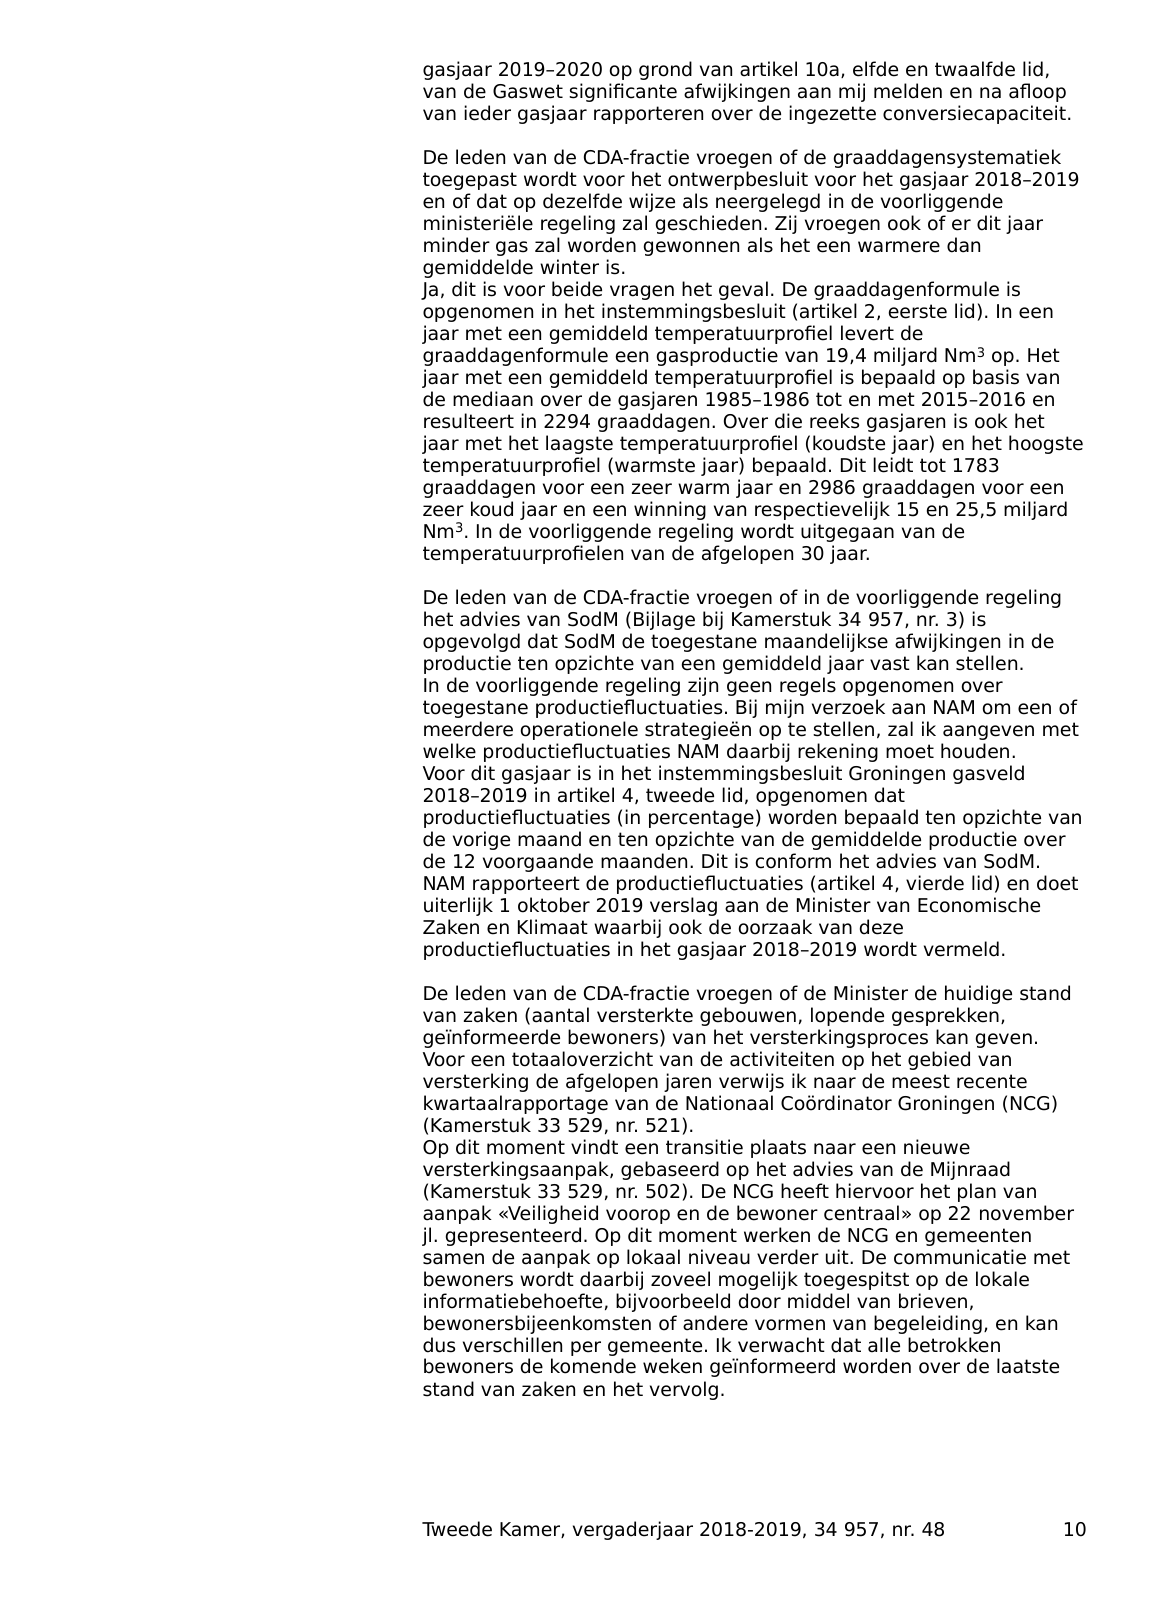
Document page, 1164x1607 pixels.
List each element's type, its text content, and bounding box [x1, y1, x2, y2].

text Op dit moment vindt een transitie plaats naar een nieuwe versterkingsaanpak, gebaseerd op het advies van de Mijnraad (Kamerstuk 33 529, nr. 502). De NCG heeft hiervoor het plan van aanpak «Veiligheid voorop en de bewoner centraal» op 22 november jl. gepresenteerd. Op dit moment werken de NCG en gemeenten samen de aanpak op lokaal niveau verder uit. De communicatie met bewoners wordt daarbij zoveel mogelijk toegespitst op de lokale informatiebehoefte, bijvoorbeeld door middel van brieven, bewonersbijeenkomsten of andere vormen van begeleiding, en kan dus verschillen per gemeente. Ik verwacht dat alle betrokken bewoners de komende weken geïnformeerd worden over de laatste stand van zaken en het vervolg. [422, 1137, 1087, 1400]
text Ja, dit is voor beide vragen het geval. De graaddagenformule is opgenomen in het instemmingsbesluit (artikel 2, eerste lid). In een jaar met een gemiddeld temperatuurprofiel levert de graaddagenformule een gasproductie van 19,4 miljard Nm3 op. Het jaar met een gemiddeld temperatuurprofiel is bepaald op basis van de mediaan over de gasjaren 1985–1986 tot en met 2015–2016 en resulteert in 2294 graaddagen. Over die reeks gasjaren is ook het jaar met het laagste temperatuurprofiel (koudste jaar) en het hoogste temperatuurprofiel (warmste jaar) bepaald. Dit leidt tot 1783 graaddagen voor een zeer warm jaar en 2986 graaddagen voor een zeer koud jaar en een winning van respectievelijk 15 en 25,5 miljard Nm3. In de voorliggende regeling wordt uitgegaan van de temperatuurprofielen van de afgelopen 30 jaar. [422, 279, 1087, 565]
text gasjaar 2019–2020 op grond van artikel 10a, elfde en twaalfde lid, van de Gaswet significante afwijkingen aan mij melden en na afloop van ieder gasjaar rapporteren over de ingezette conversiecapaciteit. [422, 59, 1087, 125]
text Voor dit gasjaar is in het instemmingsbesluit Groningen gasveld 2018–2019 in artikel 4, tweede lid, opgenomen dat productiefluctuaties (in percentage) worden bepaald ten opzichte van de vorige maand en ten opzichte van de gemiddelde productie over de 12 voorgaande maanden. Dit is conform het advies van SodM. NAM rapporteert de productiefluctuaties (artikel 4, vierde lid) en doet uiterlijk 1 oktober 2019 verslag aan de Minister van Economische Zaken en Klimaat waarbij ook de oorzaak van deze productiefluctuaties in het gasjaar 2018–2019 wordt vermeld. [422, 763, 1087, 961]
text De leden van de CDA-fractie vroegen of de graaddagensystematiek toegepast wordt voor het ontwerpbesluit voor het gasjaar 2018–2019 en of dat op dezelfde wijze als neergelegd in de voorliggende ministeriële regeling zal geschieden. Zij vroegen ook of er dit jaar minder gas zal worden gewonnen als het een warmere dan gemiddelde winter is. [422, 147, 1087, 279]
text De leden van de CDA-fractie vroegen of in de voorliggende regeling het advies van SodM (Bijlage bij Kamerstuk 34 957, nr. 3) is opgevolgd dat SodM de toegestane maandelijkse afwijkingen in de productie ten opzichte van een gemiddeld jaar vast kan stellen. [422, 587, 1087, 675]
text De leden van de CDA-fractie vroegen of de Minister de huidige stand van zaken (aantal versterkte gebouwen, lopende gesprekken, geïnformeerde bewoners) van het versterkingsproces kan geven. [422, 983, 1087, 1049]
text In de voorliggende regeling zijn geen regels opgenomen over toegestane productiefluctuaties. Bij mijn verzoek aan NAM om een of meerdere operationele strategieën op te stellen, zal ik aangeven met welke productiefluctuaties NAM daarbij rekening moet houden. [422, 675, 1087, 763]
text Voor een totaaloverzicht van de activiteiten op het gebied van versterking de afgelopen jaren verwijs ik naar de meest recente kwartaalrapportage van de Nationaal Coördinator Groningen (NCG) (Kamerstuk 33 529, nr. 521). [422, 1049, 1087, 1137]
